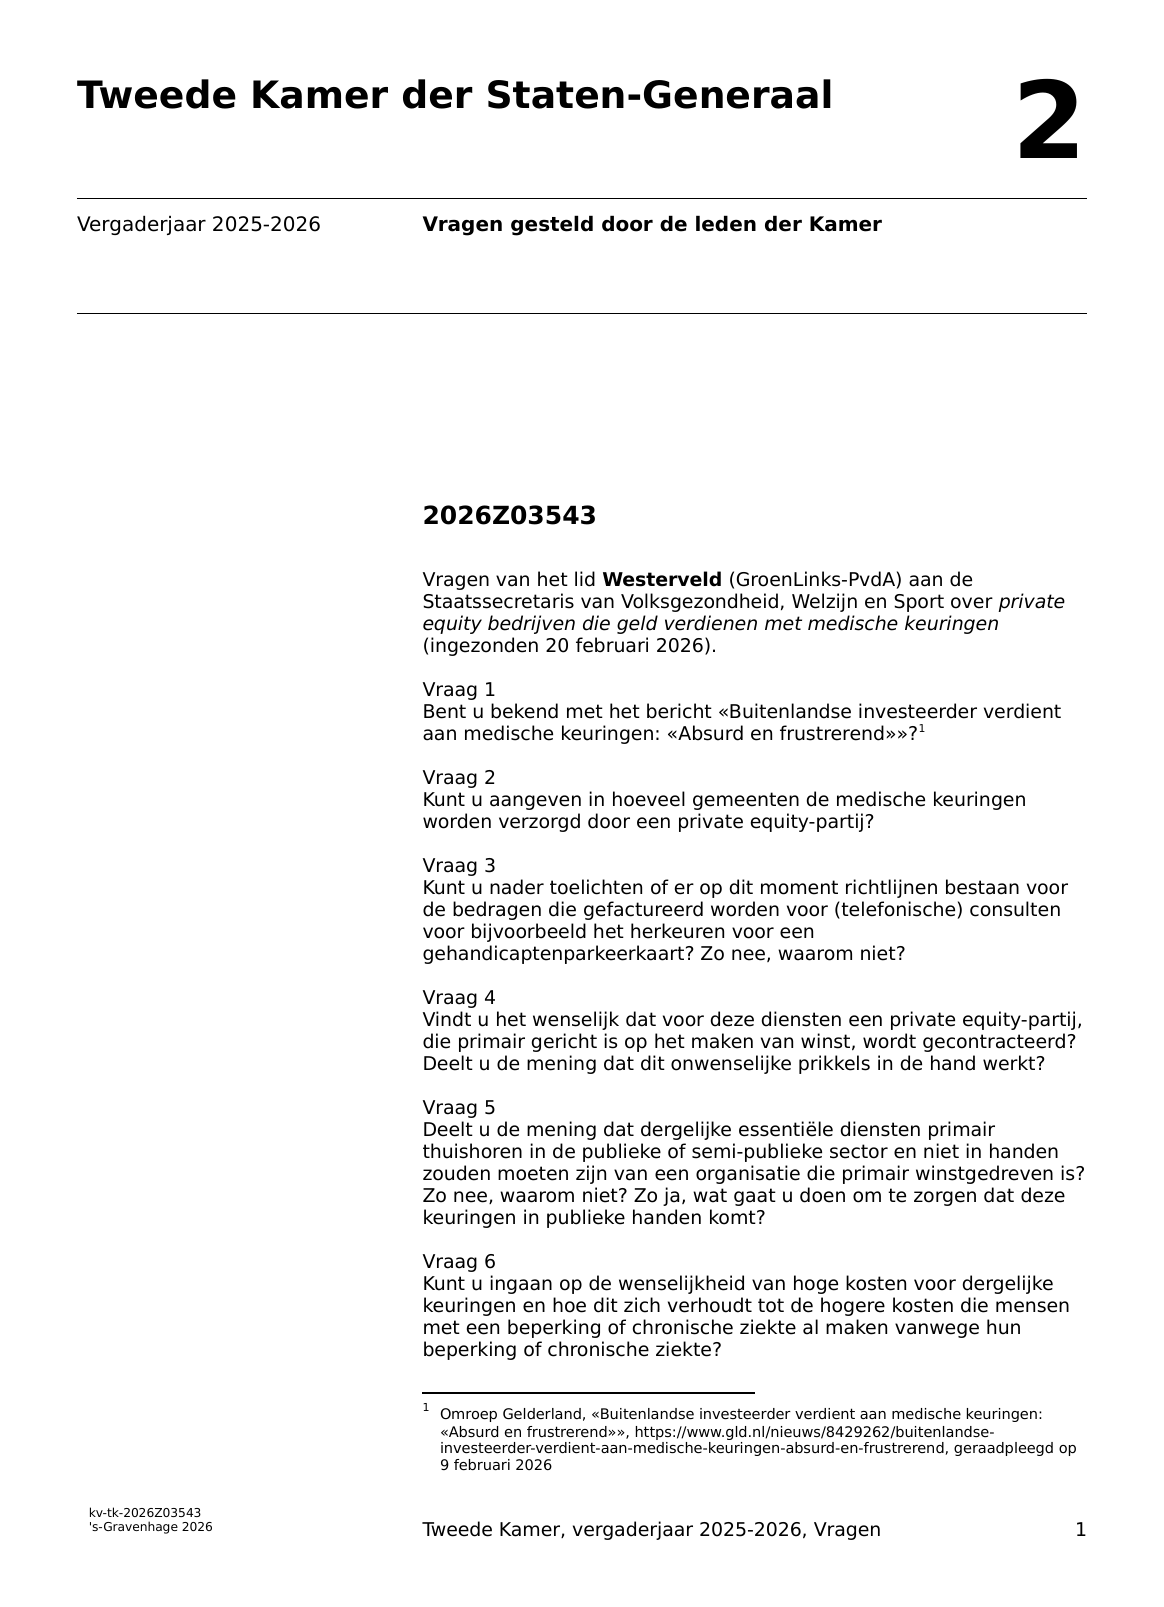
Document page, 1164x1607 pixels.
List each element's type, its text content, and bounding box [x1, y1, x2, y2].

text Vraag 5 [422, 1097, 1087, 1119]
text 2026Z03543 [422, 501, 1087, 531]
text Vindt u het wenselijk dat voor deze diensten een private equity-partij, die primair gericht is op het maken van winst, wordt gecontracteerd? Deelt u de mening dat dit onwenselijke prikkels in de hand werkt? [422, 1009, 1087, 1075]
text Vraag 3 [422, 855, 1087, 877]
text Vraag 2 [422, 767, 1087, 789]
table_header Tweede Kamer der Staten-Generaal [77, 59, 886, 198]
text Kunt u aangeven in hoeveel gemeenten de medische keuringen worden verzorgd door een private equity-partij? [422, 789, 1087, 833]
text Vraag 6 [422, 1251, 1087, 1273]
text Deelt u de mening dat dergelijke essentiële diensten primair thuishoren in de publieke of semi-publieke sector en niet in handen zouden moeten zijn van een organisatie die primair winstgedreven is? Zo nee, waarom niet? Zo ja, wat gaat u doen om te zorgen dat deze keuringen in publieke handen komt? [422, 1119, 1087, 1229]
text Vraag 4 [422, 987, 1087, 1009]
text kv-tk-2026Z03543 [88, 1506, 323, 1520]
text Omroep Gelderland, «Buitenlandse investeerder verdient aan medische keuringen: «Absurd en frustrerend»», https://www.gld.nl/nieuws/8429262/buitenlandse-investeerder-verdient-aan-medische-keuringen-absurd-en-frustrerend, geraadpleegd op 9 februari 2026 [422, 1402, 1087, 1474]
text Kunt u ingaan op de wenselijkheid van hoge kosten voor dergelijke keuringen en hoe dit zich verhoudt tot de hogere kosten die mensen met een beperking of chronische ziekte al maken vanwege hun beperking of chronische ziekte? [422, 1273, 1087, 1361]
table_header 2 [886, 59, 1087, 198]
table_cell Vragen gesteld door de leden der Kamer [422, 199, 1087, 313]
text Bent u bekend met het bericht «Buitenlandse investeerder verdient aan medische keuringen: «Absurd en frustrerend»»? [422, 701, 1087, 745]
table_cell Vergaderjaar 2025-2026 [77, 199, 422, 313]
text Kunt u nader toelichten of er op dit moment richtlijnen bestaan voor de bedragen die gefactureerd worden voor (telefonische) consulten voor bijvoorbeeld het herkeuren voor een gehandicaptenparkeerkaart? Zo nee, waarom niet? [422, 877, 1087, 965]
text Vraag 1 [422, 679, 1087, 701]
text 's-Gravenhage 2026 [88, 1520, 323, 1534]
text Vragen van het lid Westerveld (GroenLinks-PvdA) aan de Staatssecretaris van Volksgezondheid, Welzijn en Sport over private equity bedrijven die geld verdienen met medische keuringen (ingezonden 20 februari 2026). [422, 569, 1087, 657]
